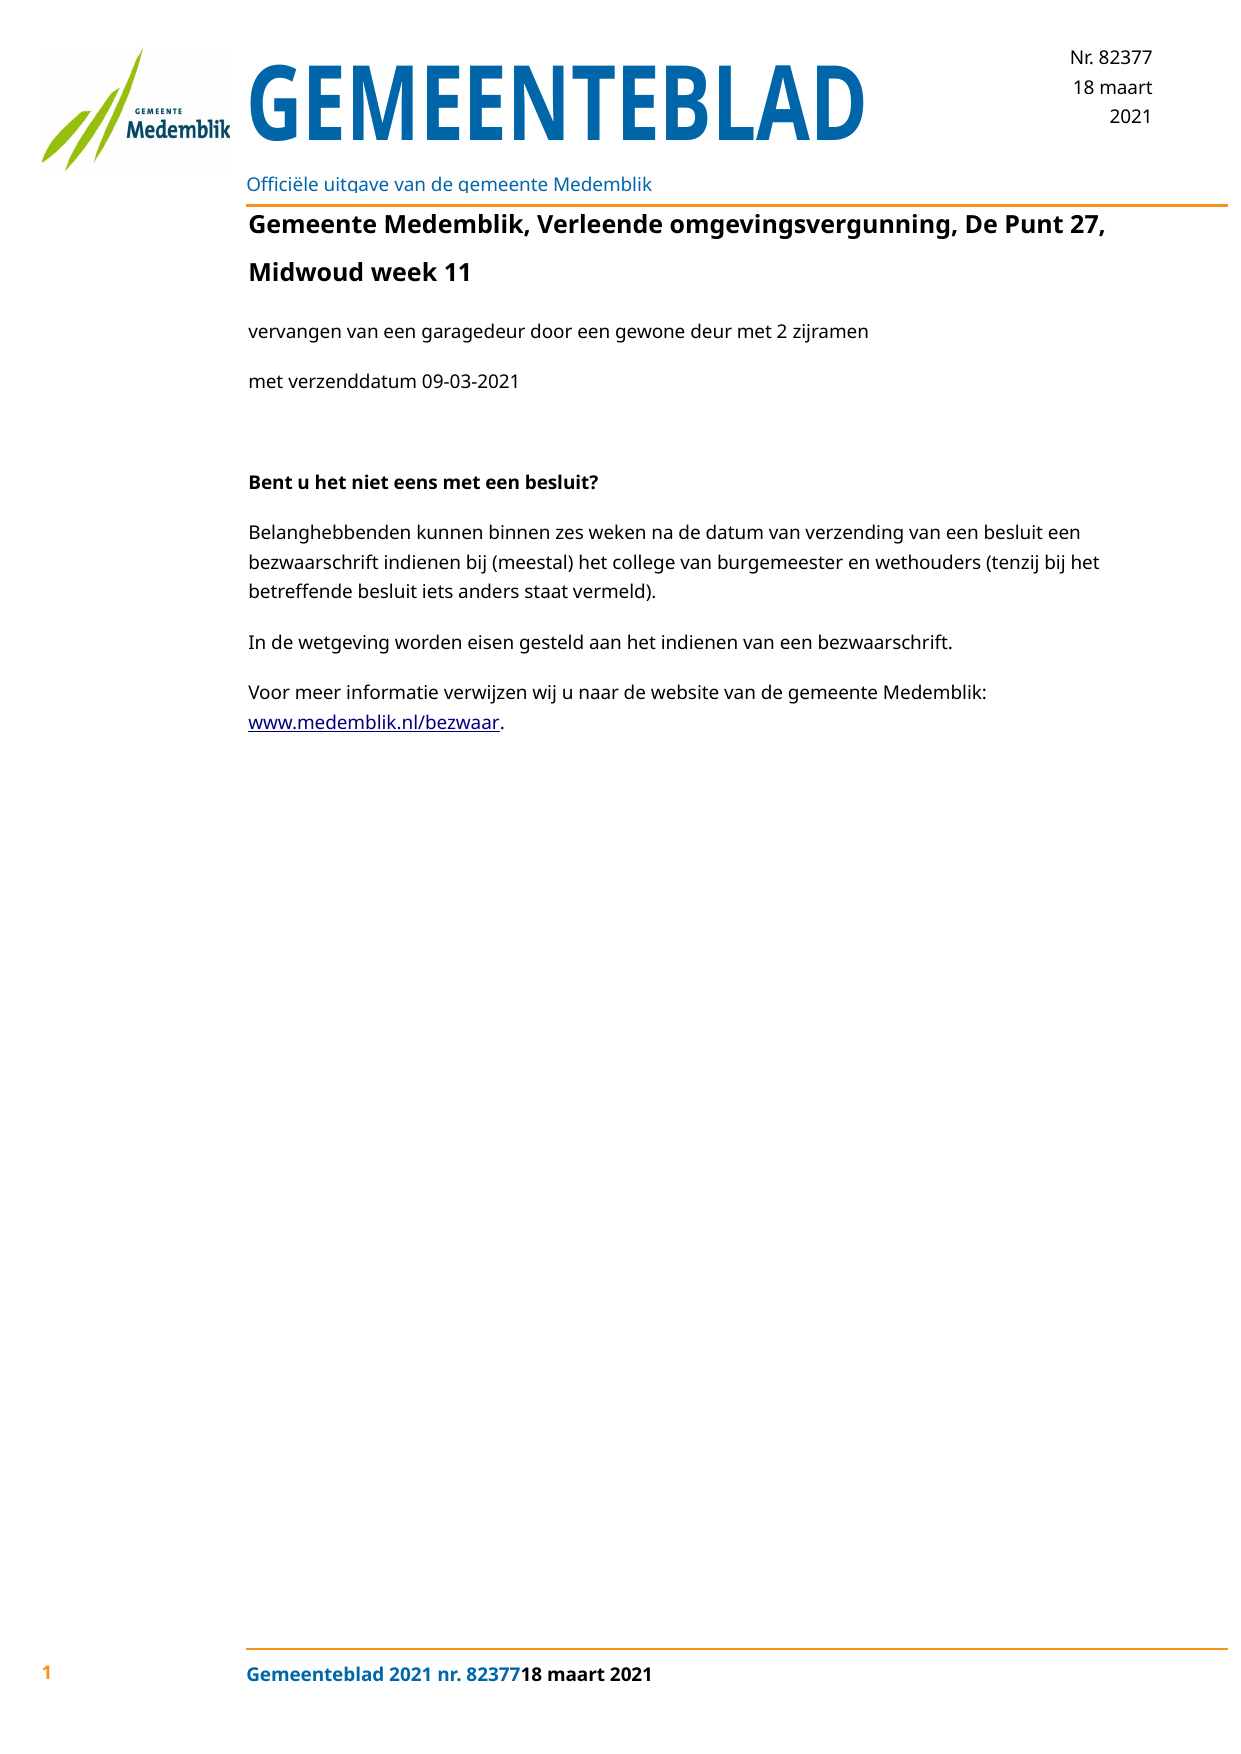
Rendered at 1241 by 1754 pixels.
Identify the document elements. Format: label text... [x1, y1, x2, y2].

picture [41, 47, 231, 172]
text In de wetgeving worden eisen gesteld aan het indienen van een bezwaarschrift. [248, 629, 1152, 655]
text Gemeente Medemblik, Verleende omgevingsvergunning, De Punt 27, Midwoud week 11 [248, 207, 1152, 288]
text Voor meer informatie verwijzen wij u naar de website van de gemeente Medemblik: www.medemblik.nl/bezwaar. [248, 679, 1152, 735]
text Bent u het niet eens met een besluit? [248, 469, 1152, 495]
text vervangen van een garagedeur door een gewone deur met 2 zijramen [248, 318, 1152, 344]
text met verzenddatum 09-03-2021 [248, 368, 1152, 394]
text Belanghebbenden kunnen binnen zes weken na de datum van verzending van een besluit een bezwaarschrift indienen bij (meestal) het college van burgemeester en wethouders (tenzij bij het betreffende besluit iets anders staat vermeld). [248, 519, 1152, 604]
